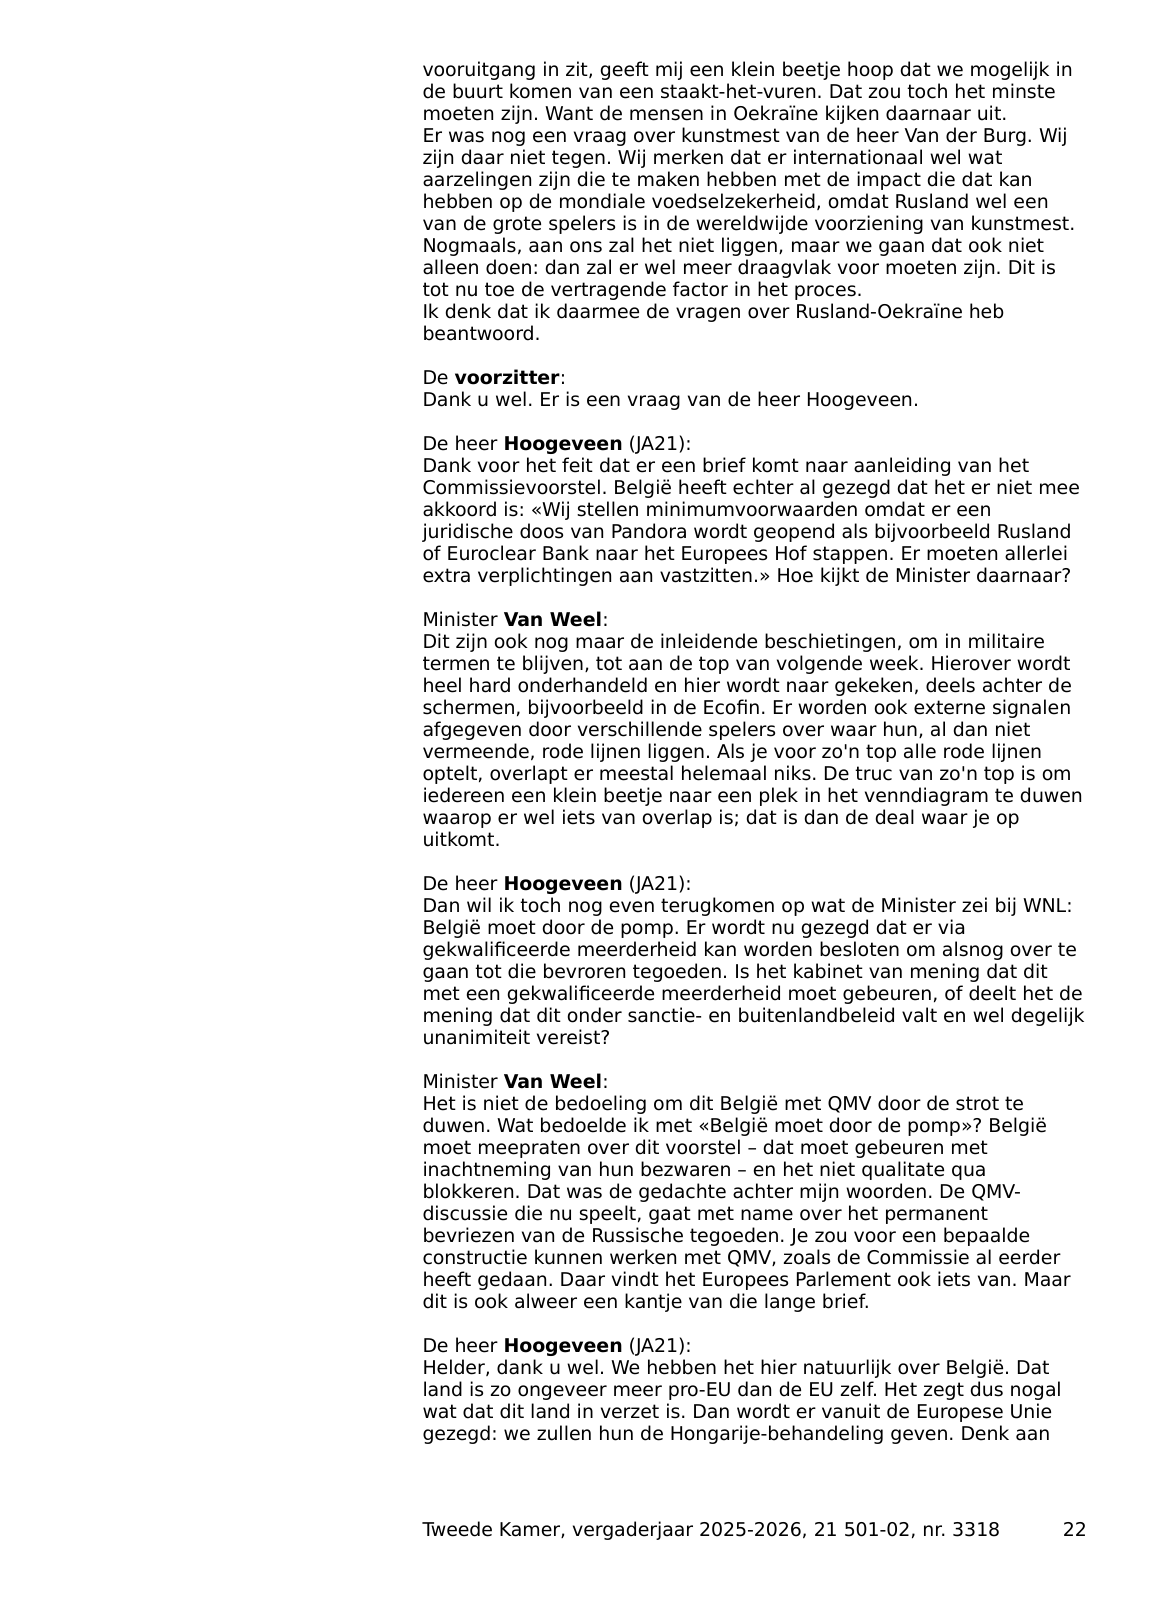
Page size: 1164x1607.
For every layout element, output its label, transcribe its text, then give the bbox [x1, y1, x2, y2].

text De heer Hoogeveen (JA21): [422, 1335, 1087, 1357]
text Dank voor het feit dat er een brief komt naar aanleiding van het Commissievoorstel. België heeft echter al gezegd dat het er niet mee akkoord is: «Wij stellen minimumvoorwaarden omdat er een juridische doos van Pandora wordt geopend als bijvoorbeeld Rusland of Euroclear Bank naar het Europees Hof stappen. Er moeten allerlei extra verplichtingen aan vastzitten.» Hoe kijkt de Minister daarnaar? [422, 455, 1087, 587]
text De heer Hoogeveen (JA21): [422, 433, 1087, 455]
text Het is niet de bedoeling om dit België met QMV door de strot te duwen. Wat bedoelde ik met «België moet door de pomp»? België moet meepraten over dit voorstel – dat moet gebeuren met inachtneming van hun bezwaren – en het niet qualitate qua blokkeren. Dat was de gedachte achter mijn woorden. De QMV-discussie die nu speelt, gaat met name over het permanent bevriezen van de Russische tegoeden. Je zou voor een bepaalde constructie kunnen werken met QMV, zoals de Commissie al eerder heeft gedaan. Daar vindt het Europees Parlement ook iets van. Maar dit is ook alweer een kantje van die lange brief. [422, 1093, 1087, 1313]
text vooruitgang in zit, geeft mij een klein beetje hoop dat we mogelijk in de buurt komen van een staakt-het-vuren. Dat zou toch het minste moeten zijn. Want de mensen in Oekraïne kijken daarnaar uit. [422, 59, 1087, 125]
text Dit zijn ook nog maar de inleidende beschietingen, om in militaire termen te blijven, tot aan de top van volgende week. Hierover wordt heel hard onderhandeld en hier wordt naar gekeken, deels achter de schermen, bijvoorbeeld in de Ecofin. Er worden ook externe signalen afgegeven door verschillende spelers over waar hun, al dan niet vermeende, rode lijnen liggen. Als je voor zo'n top alle rode lijnen optelt, overlapt er meestal helemaal niks. De truc van zo'n top is om iedereen een klein beetje naar een plek in het venndiagram te duwen waarop er wel iets van overlap is; dat is dan de deal waar je op uitkomt. [422, 631, 1087, 851]
text Helder, dank u wel. We hebben het hier natuurlijk over België. Dat land is zo ongeveer meer pro-EU dan de EU zelf. Het zegt dus nogal wat dat dit land in verzet is. Dan wordt er vanuit de Europese Unie gezegd: we zullen hun de Hongarije-behandeling geven. Denk aan [422, 1357, 1087, 1445]
text Minister Van Weel: [422, 1071, 1087, 1093]
text Ik denk dat ik daarmee de vragen over Rusland-Oekraïne heb beantwoord. [422, 301, 1087, 345]
text Dan wil ik toch nog even terugkomen op wat de Minister zei bij WNL: België moet door de pomp. Er wordt nu gezegd dat er via gekwalificeerde meerderheid kan worden besloten om alsnog over te gaan tot die bevroren tegoeden. Is het kabinet van mening dat dit met een gekwalificeerde meerderheid moet gebeuren, of deelt het de mening dat dit onder sanctie- en buitenlandbeleid valt en wel degelijk unanimiteit vereist? [422, 895, 1087, 1049]
text De heer Hoogeveen (JA21): [422, 873, 1087, 895]
text De voorzitter: [422, 367, 1087, 389]
text Dank u wel. Er is een vraag van de heer Hoogeveen. [422, 389, 1087, 411]
text Er was nog een vraag over kunstmest van de heer Van der Burg. Wij zijn daar niet tegen. Wij merken dat er internationaal wel wat aarzelingen zijn die te maken hebben met de impact die dat kan hebben op de mondiale voedselzekerheid, omdat Rusland wel een van de grote spelers is in de wereldwijde voorziening van kunstmest. Nogmaals, aan ons zal het niet liggen, maar we gaan dat ook niet alleen doen: dan zal er wel meer draagvlak voor moeten zijn. Dit is tot nu toe de vertragende factor in het proces. [422, 125, 1087, 301]
text Minister Van Weel: [422, 609, 1087, 631]
